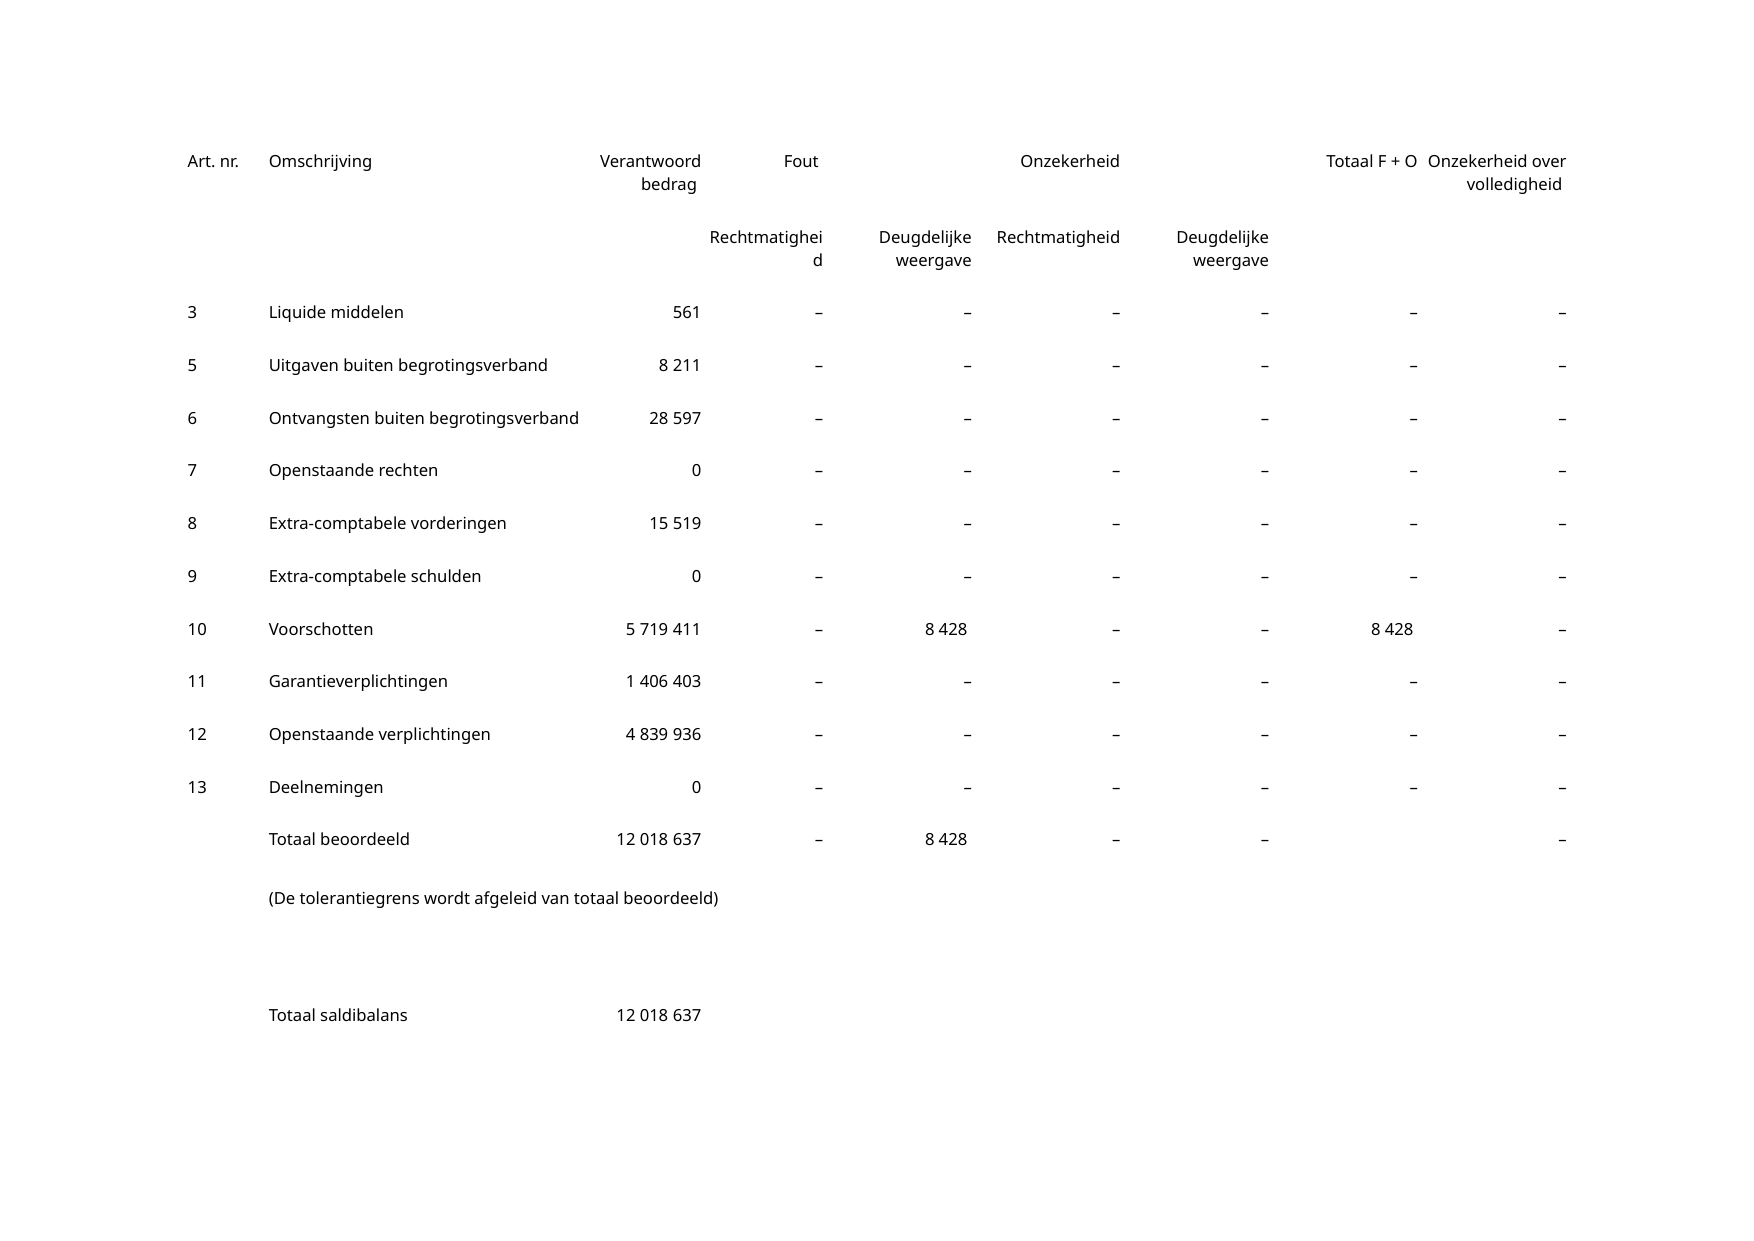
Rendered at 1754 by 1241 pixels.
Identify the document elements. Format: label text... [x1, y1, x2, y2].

table_cell [188, 945, 268, 1003]
table_cell – [1120, 354, 1269, 406]
table_cell 6 [188, 406, 268, 459]
table_cell [1269, 945, 1417, 1003]
table_cell Extra-comptabele schulden [269, 564, 579, 617]
table_cell – [1418, 828, 1566, 886]
table_cell – [823, 723, 971, 775]
table_cell Deugdelijke weergave [823, 225, 971, 301]
table_cell – [1418, 354, 1566, 406]
table_header Omschrijving [269, 150, 579, 225]
table_cell Deugdelijke weergave [1120, 225, 1269, 301]
table_cell Rechtmatigheid [701, 225, 823, 301]
table_cell – [1418, 723, 1566, 775]
table_cell [1418, 886, 1566, 945]
table_cell – [1269, 723, 1417, 775]
table_cell – [701, 723, 823, 775]
table_cell 12 018 637 [580, 828, 701, 886]
table_cell [1120, 886, 1269, 945]
table_cell 15 519 [580, 512, 701, 564]
table_cell – [1418, 670, 1566, 722]
table_cell – [1269, 670, 1417, 722]
table_cell – [1269, 354, 1417, 406]
table_cell – [701, 459, 823, 512]
table_cell [1120, 945, 1269, 1003]
table_cell – [971, 723, 1120, 775]
table_cell – [971, 617, 1120, 670]
table_header Art. nr. [188, 150, 268, 225]
table_cell – [1269, 512, 1417, 564]
table_cell – [1418, 617, 1566, 670]
table_cell [823, 886, 971, 945]
table_header Onzekerheid over volledigheid [1418, 150, 1566, 225]
table_cell 7 [188, 459, 268, 512]
table_cell – [823, 775, 971, 828]
table_cell – [701, 301, 823, 353]
table_cell – [701, 775, 823, 828]
table_cell – [1120, 564, 1269, 617]
table_cell 8 428 [823, 617, 971, 670]
table_cell 0 [580, 775, 701, 828]
table_cell – [1418, 301, 1566, 353]
table_cell – [1120, 617, 1269, 670]
table_cell – [971, 406, 1120, 459]
table_cell [188, 225, 268, 301]
table_cell (De tolerantiegrens wordt afgeleid van totaal beoordeeld) [269, 886, 823, 945]
table_cell Uitgaven buiten begrotingsverband [269, 354, 579, 406]
table_cell [1418, 945, 1566, 1003]
table_cell 8 [188, 512, 268, 564]
table_cell Deelnemingen [269, 775, 579, 828]
table_cell – [701, 354, 823, 406]
table_cell – [823, 512, 971, 564]
table_cell Totaal saldibalans [269, 1003, 579, 1062]
table_cell [823, 1003, 971, 1062]
table_cell – [1120, 512, 1269, 564]
table_header [1120, 150, 1269, 225]
table_cell – [1120, 723, 1269, 775]
table_cell – [1418, 775, 1566, 828]
table_cell 28 597 [580, 406, 701, 459]
table_cell – [1120, 775, 1269, 828]
table_cell – [1120, 406, 1269, 459]
table_cell [971, 886, 1120, 945]
table_cell – [1418, 459, 1566, 512]
table_cell [188, 1003, 268, 1062]
table_cell [1120, 1003, 1269, 1062]
table_cell 11 [188, 670, 268, 722]
table_cell – [971, 459, 1120, 512]
table_cell – [1269, 301, 1417, 353]
table_cell 1 406 403 [580, 670, 701, 722]
table_cell [1269, 886, 1417, 945]
table_cell – [701, 617, 823, 670]
table_cell – [1120, 670, 1269, 722]
table_cell [188, 828, 268, 886]
table_cell [580, 225, 701, 301]
table_cell – [1418, 564, 1566, 617]
table_cell 10 [188, 617, 268, 670]
table_cell [269, 225, 579, 301]
table_cell [701, 945, 823, 1003]
table_cell – [701, 512, 823, 564]
table_cell – [823, 301, 971, 353]
table_cell 4 839 936 [580, 723, 701, 775]
table_cell – [1418, 512, 1566, 564]
table_cell 13 [188, 775, 268, 828]
table_cell – [701, 406, 823, 459]
table_cell [580, 945, 701, 1003]
table_header [823, 150, 971, 225]
table_cell Ontvangsten buiten begrotingsverband [269, 406, 579, 459]
table_cell – [823, 354, 971, 406]
table_cell – [701, 670, 823, 722]
table_cell – [971, 775, 1120, 828]
table_cell 5 [188, 354, 268, 406]
table_cell Garantieverplichtingen [269, 670, 579, 722]
table_cell [188, 886, 268, 945]
table_header Onzekerheid [971, 150, 1120, 225]
table_cell Liquide middelen [269, 301, 579, 353]
table_cell [1418, 225, 1566, 301]
table_cell [1269, 225, 1417, 301]
table_header Totaal F + O [1269, 150, 1417, 225]
table_cell [1418, 1003, 1566, 1062]
table_cell – [701, 828, 823, 886]
table_cell – [971, 301, 1120, 353]
table_cell Extra-comptabele vorderingen [269, 512, 579, 564]
table_cell – [971, 670, 1120, 722]
table_cell – [971, 828, 1120, 886]
table_cell – [1269, 775, 1417, 828]
table_cell – [701, 564, 823, 617]
table_cell Openstaande rechten [269, 459, 579, 512]
table_cell [701, 1003, 823, 1062]
table_cell 0 [580, 459, 701, 512]
table_cell [1269, 828, 1417, 886]
table_cell – [823, 406, 971, 459]
table_cell – [823, 564, 971, 617]
table_cell [269, 945, 579, 1003]
table_cell 8 211 [580, 354, 701, 406]
table_cell Rechtmatigheid [971, 225, 1120, 301]
table_cell – [1269, 564, 1417, 617]
table_cell 12 [188, 723, 268, 775]
table_cell – [971, 564, 1120, 617]
table_cell 3 [188, 301, 268, 353]
table_cell [1269, 1003, 1417, 1062]
table_cell – [1269, 459, 1417, 512]
table_cell [823, 945, 971, 1003]
table_cell 561 [580, 301, 701, 353]
table_cell – [971, 354, 1120, 406]
table_header Fout [701, 150, 823, 225]
table_header Verantwoord bedrag [580, 150, 701, 225]
table_cell 9 [188, 564, 268, 617]
table_cell [971, 945, 1120, 1003]
table_cell 8 428 [823, 828, 971, 886]
table_cell – [1418, 406, 1566, 459]
table_cell – [823, 670, 971, 722]
table_cell – [1120, 828, 1269, 886]
table_cell Openstaande verplichtingen [269, 723, 579, 775]
table_cell – [1269, 406, 1417, 459]
table_cell 12 018 637 [580, 1003, 701, 1062]
table_cell 8 428 [1269, 617, 1417, 670]
table_cell Voorschotten [269, 617, 579, 670]
table_cell Totaal beoordeeld [269, 828, 579, 886]
table_cell [971, 1003, 1120, 1062]
table_cell – [1120, 459, 1269, 512]
table_cell 5 719 411 [580, 617, 701, 670]
table_cell 0 [580, 564, 701, 617]
table_cell – [823, 459, 971, 512]
table_cell – [971, 512, 1120, 564]
table_cell – [1120, 301, 1269, 353]
